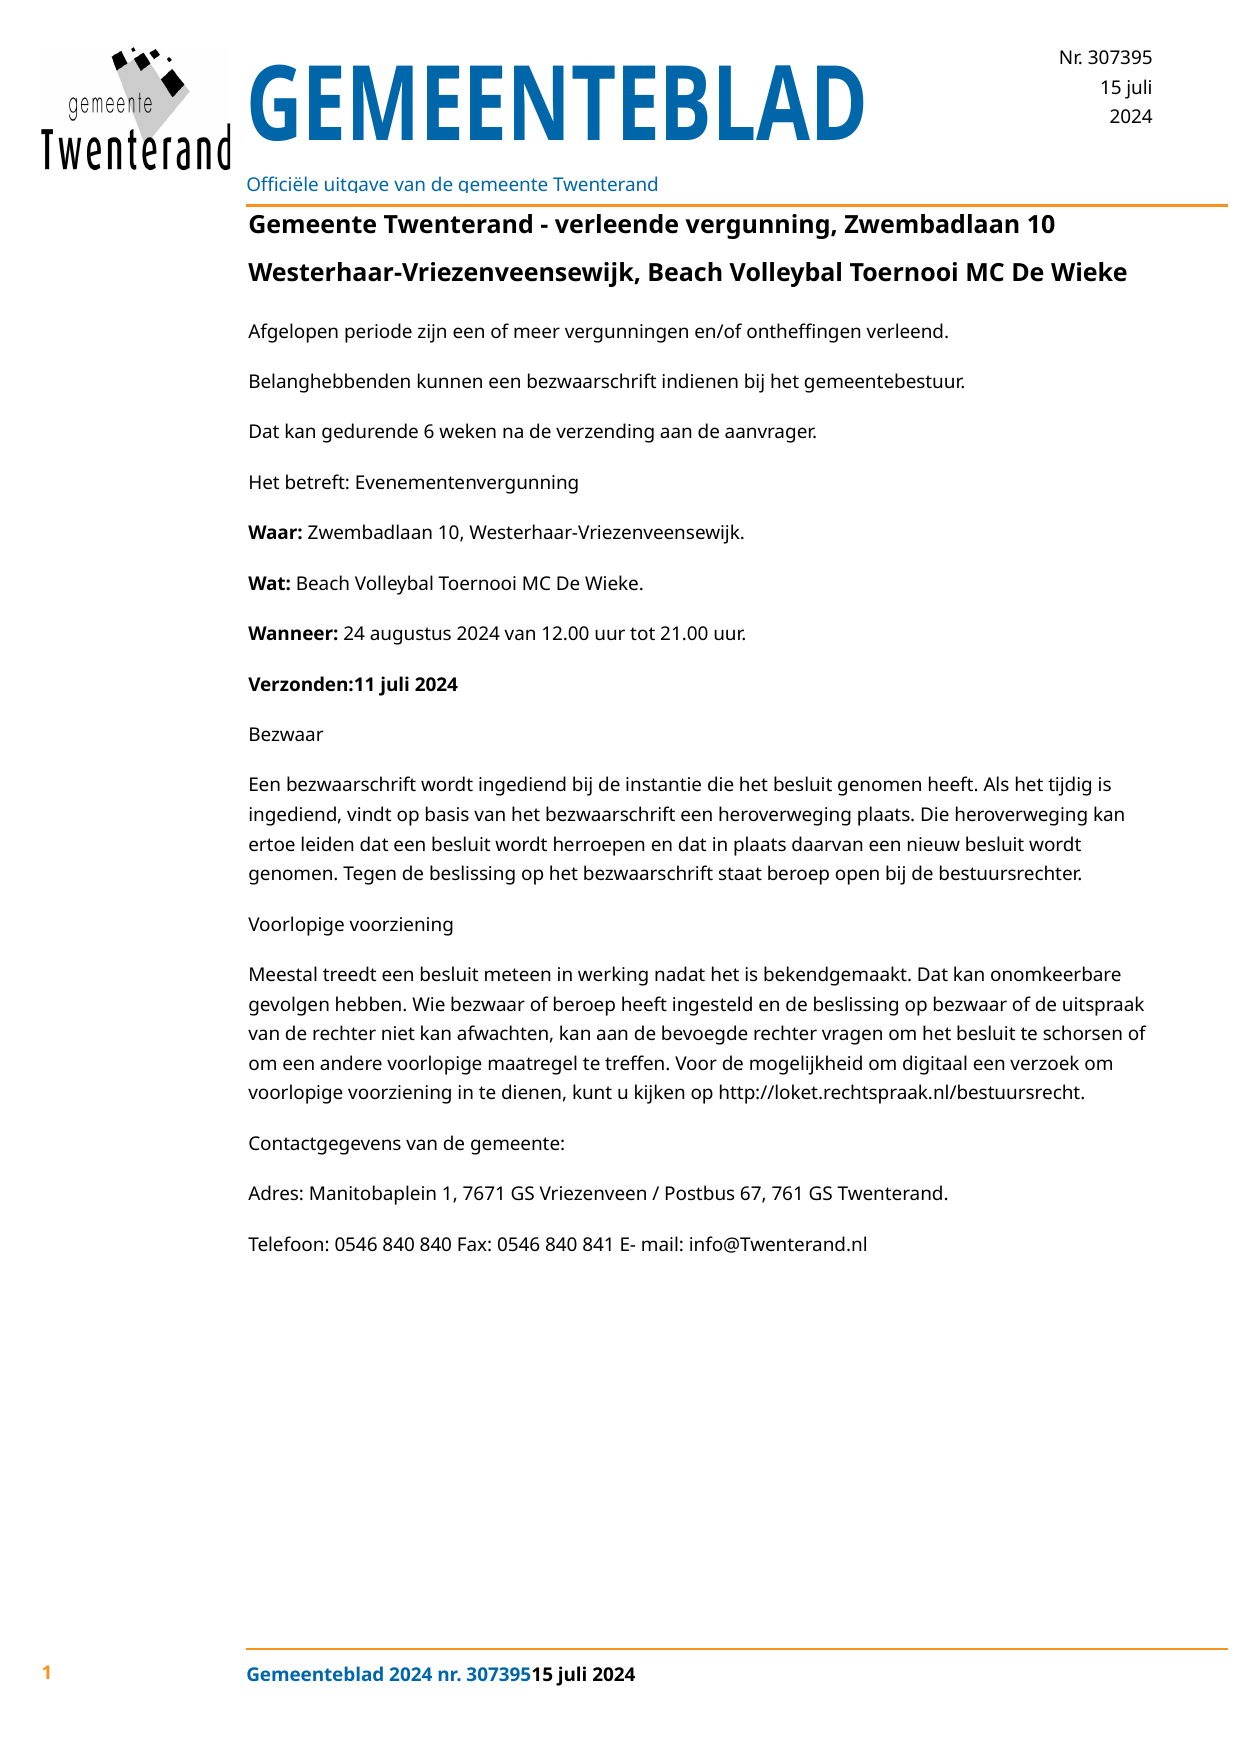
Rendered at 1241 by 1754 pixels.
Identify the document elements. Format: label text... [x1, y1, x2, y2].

picture [41, 47, 231, 172]
text Bezwaar [248, 721, 1152, 747]
text Dat kan gedurende 6 weken na de verzending aan de aanvrager. [248, 419, 1152, 444]
text Afgelopen periode zijn een of meer vergunningen en/of ontheffingen verleend. [248, 318, 1152, 344]
text Wat: Beach Volleybal Toernooi MC De Wieke. [248, 570, 1152, 596]
text Voorlopige voorziening [248, 911, 1152, 937]
text Verzonden:11 juli 2024 [248, 671, 1152, 697]
text Waar: Zwembadlaan 10, Westerhaar-Vriezenveensewijk. [248, 519, 1152, 545]
text Telefoon: 0546 840 840 Fax: 0546 840 841 E- mail: info@Twenterand.nl [248, 1231, 1152, 1257]
text Meestal treedt een besluit meteen in werking nadat het is bekendgemaakt. Dat kan onomkeerbare gevolgen hebben. Wie bezwaar of beroep heeft ingesteld en de beslissing op bezwaar of de uitspraak van de rechter niet kan afwachten, kan aan de bevoegde rechter vragen om het besluit te schorsen of om een andere voorlopige maatregel te treffen. Voor de mogelijkheid om digitaal een verzoek om voorlopige voorziening in te dienen, kunt u kijken op http://loket.rechtspraak.nl/bestuursrecht. [248, 961, 1152, 1105]
text Een bezwaarschrift wordt ingediend bij de instantie die het besluit genomen heeft. Als het tijdig is ingediend, vindt op basis van het bezwaarschrift een heroverweging plaats. Die heroverweging kan ertoe leiden dat een besluit wordt herroepen en dat in plaats daarvan een nieuw besluit wordt genomen. Tegen de beslissing op het bezwaarschrift staat beroep open bij de bestuursrechter. [248, 772, 1152, 886]
text Contactgegevens van de gemeente: [248, 1130, 1152, 1156]
text Het betreft: Evenementenvergunning [248, 469, 1152, 495]
text Adres: Manitobaplein 1, 7671 GS Vriezenveen / Postbus 67, 761 GS Twenterand. [248, 1180, 1152, 1206]
text Gemeente Twenterand - verleende vergunning, Zwembadlaan 10 Westerhaar-Vriezenveensewijk, Beach Volleybal Toernooi MC De Wieke [248, 207, 1152, 288]
text Belanghebbenden kunnen een bezwaarschrift indienen bij het gemeentebestuur. [248, 368, 1152, 394]
text Wanneer: 24 augustus 2024 van 12.00 uur tot 21.00 uur. [248, 620, 1152, 646]
